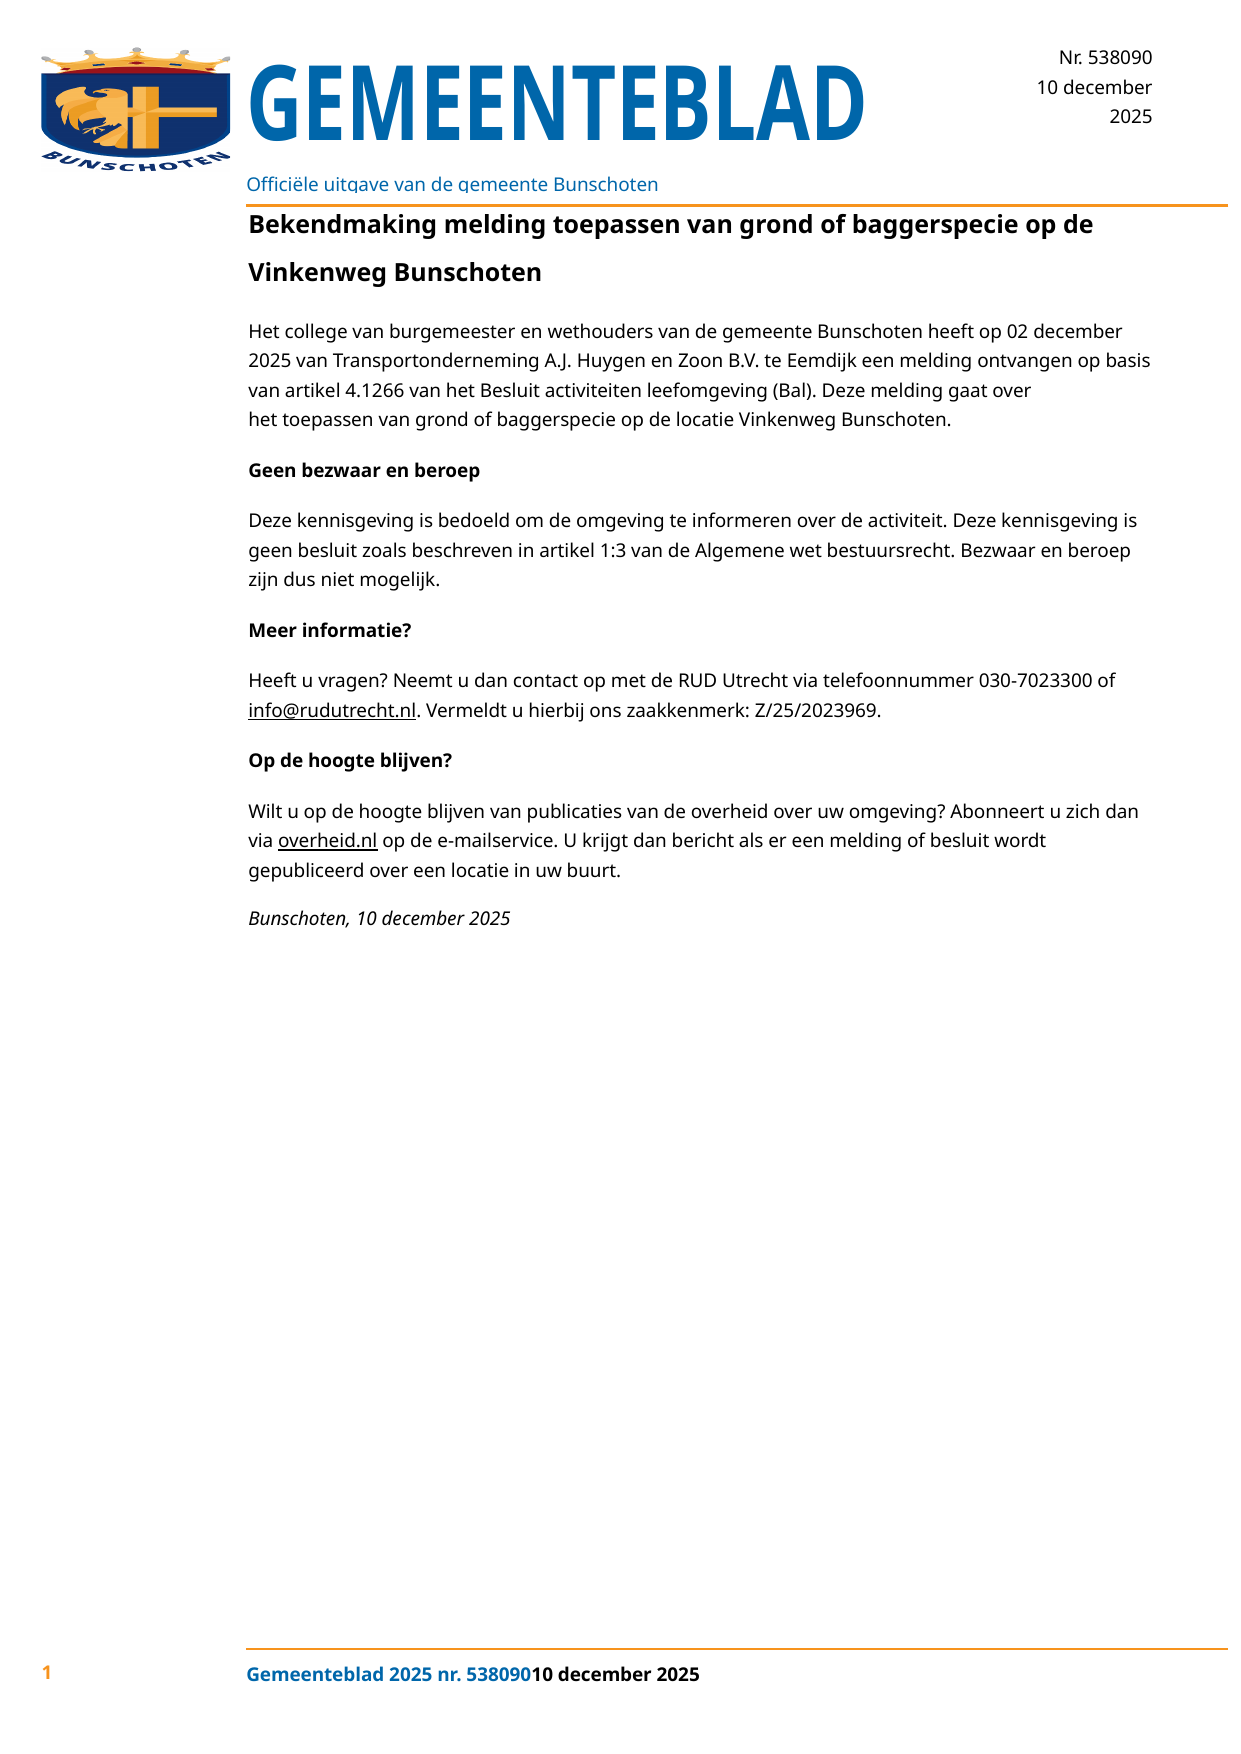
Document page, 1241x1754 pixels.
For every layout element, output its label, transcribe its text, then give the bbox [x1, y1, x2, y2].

text Het college van burgemeester en wethouders van de gemeente Bunschoten heeft op 02 december 2025 van Transportonderneming A.J. Huygen en Zoon B.V. te Eemdijk een melding ontvangen op basis van artikel 4.1266 van het Besluit activiteiten leefomgeving (Bal). Deze melding gaat over het toepassen van grond of baggerspecie op de locatie Vinkenweg Bunschoten. [248, 318, 1152, 432]
text Deze kennisgeving is bedoeld om de omgeving te informeren over de activiteit. Deze kennisgeving is geen besluit zoals beschreven in artikel 1:3 van de Algemene wet bestuursrecht. Bezwaar en beroep zijn dus niet mogelijk. [248, 507, 1152, 592]
text Bekendmaking melding toepassen van grond of baggerspecie op de Vinkenweg Bunschoten [248, 207, 1152, 288]
text Wilt u op de hoogte blijven van publicaties van de overheid over uw omgeving? Abonneert u zich dan via overheid.nl op de e-mailservice. U krijgt dan bericht als er een melding of besluit wordt gepubliceerd over een locatie in uw buurt. [248, 798, 1152, 883]
picture [41, 47, 231, 172]
text Op de hoogte blijven? [248, 747, 1152, 773]
text Bunschoten, 10 december 2025 [248, 905, 1152, 931]
text Heeft u vragen? Neemt u dan contact op met de RUD Utrecht via telefoonnummer 030-7023300 of info@rudutrecht.nl. Vermeldt u hierbij ons zaakkenmerk: Z/25/2023969. [248, 667, 1152, 723]
text Geen bezwaar en beroep [248, 457, 1152, 483]
text Meer informatie? [248, 617, 1152, 643]
